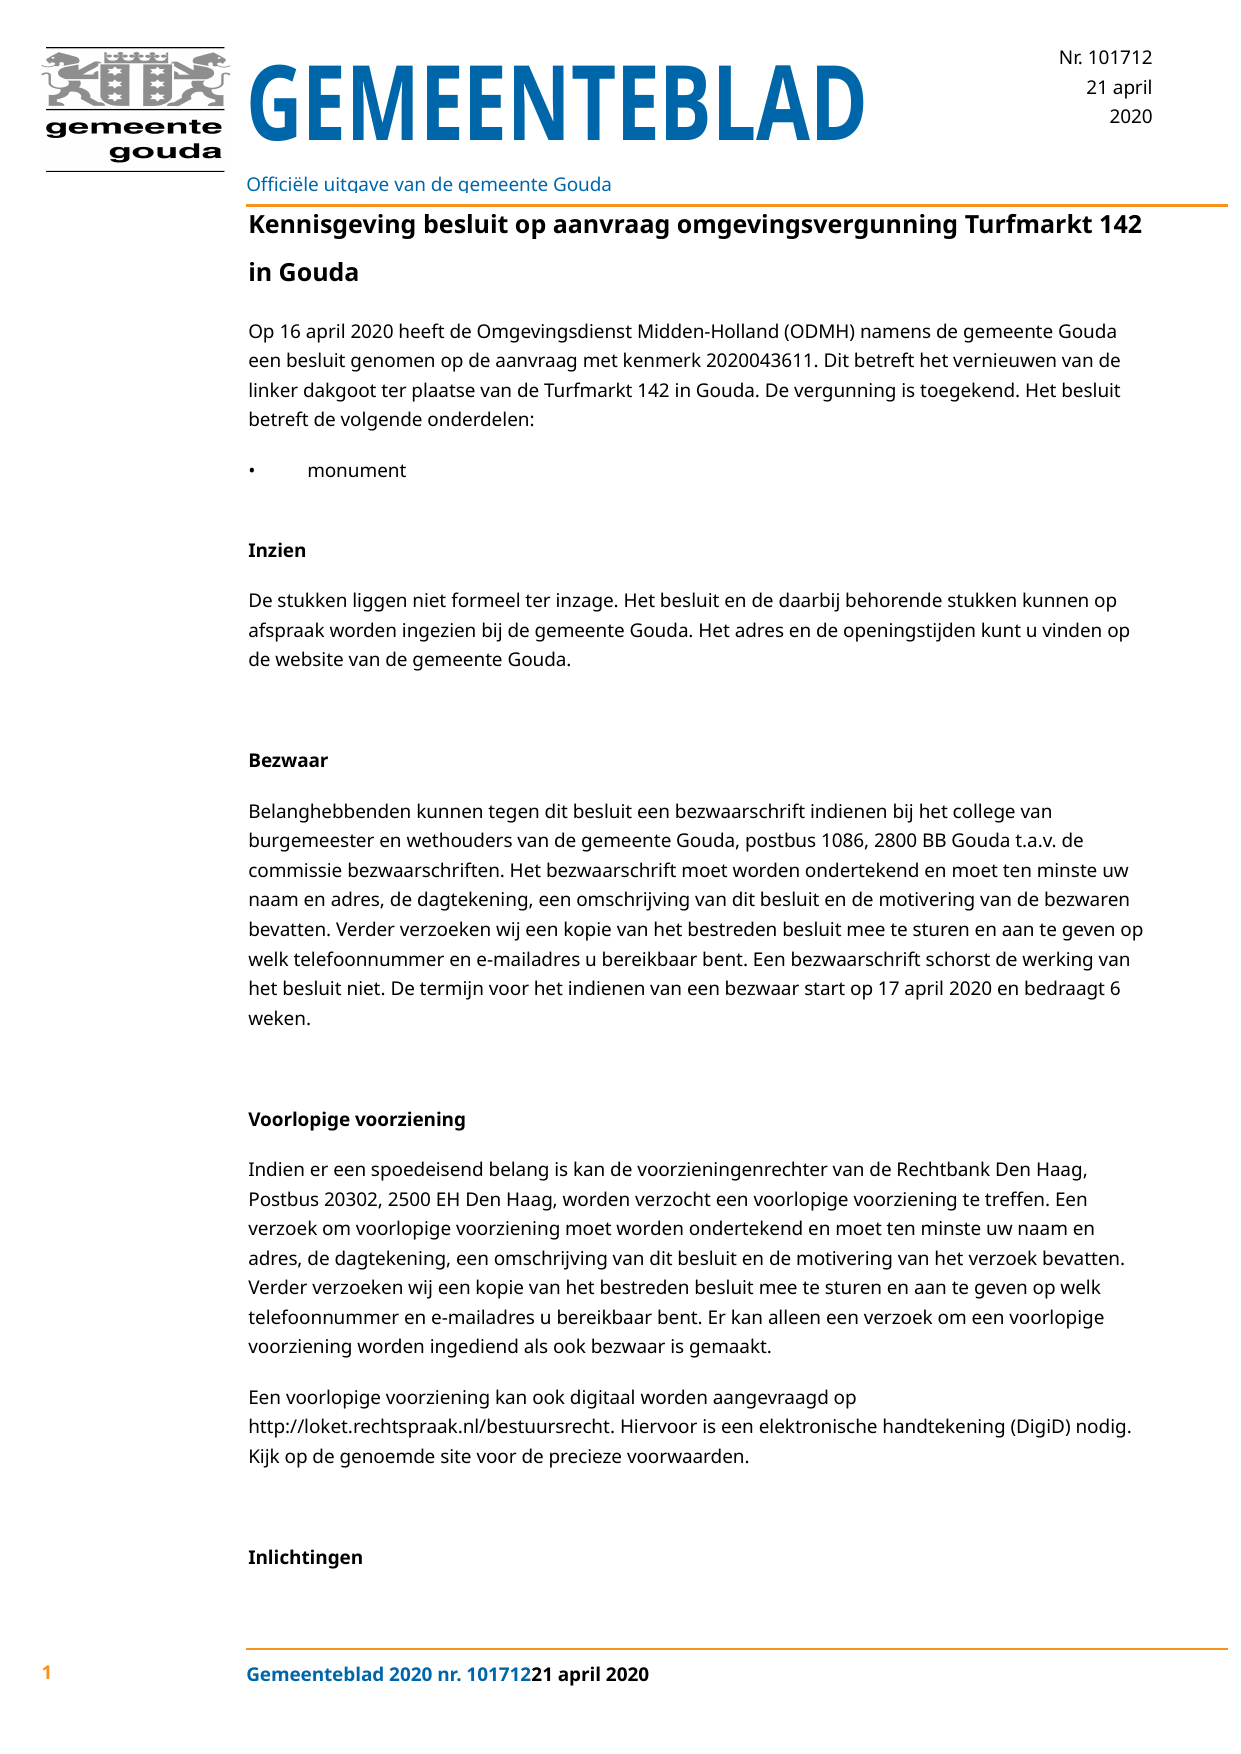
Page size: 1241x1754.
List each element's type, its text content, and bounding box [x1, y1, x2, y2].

text Voorlopige voorziening [248, 1106, 1152, 1132]
text De stukken liggen niet formeel ter inzage. Het besluit en de daarbij behorende stukken kunnen op afspraak worden ingezien bij de gemeente Gouda. Het adres en de openingstijden kunt u vinden op de website van de gemeente Gouda. [248, 587, 1152, 672]
list monument [248, 457, 1152, 483]
text Inlichtingen [248, 1544, 1152, 1570]
text Bezwaar [248, 747, 1152, 773]
text Kennisgeving besluit op aanvraag omgevingsvergunning Turfmarkt 142 in Gouda [248, 207, 1152, 288]
text Belanghebbenden kunnen tegen dit besluit een bezwaarschrift indienen bij het college van burgemeester en wethouders van de gemeente Gouda, postbus 1086, 2800 BB Gouda t.a.v. de commissie bezwaarschriften. Het bezwaarschrift moet worden ondertekend en moet ten minste uw naam en adres, de dagtekening, een omschrijving van dit besluit en de motivering van de bezwaren bevatten. Verder verzoeken wij een kopie van het bestreden besluit mee te sturen en aan te geven op welk telefoonnummer en e-mailadres u bereikbaar bent. Een bezwaarschrift schorst de werking van het besluit niet. De termijn voor het indienen van een bezwaar start op 17 april 2020 en bedraagt 6 weken. [248, 798, 1152, 1031]
text Een voorlopige voorziening kan ook digitaal worden aangevraagd op http://loket.rechtspraak.nl/bestuursrecht. Hiervoor is een elektronische handtekening (DigiD) nodig. Kijk op de genoemde site voor de precieze voorwaarden. [248, 1384, 1152, 1469]
picture [41, 47, 231, 172]
text Inzien [248, 537, 1152, 563]
text Op 16 april 2020 heeft de Omgevingsdienst Midden-Holland (ODMH) namens de gemeente Gouda een besluit genomen op de aanvraag met kenmerk 2020043611. Dit betreft het vernieuwen van de linker dakgoot ter plaatse van de Turfmarkt 142 in Gouda. De vergunning is toegekend. Het besluit betreft de volgende onderdelen: [248, 318, 1152, 432]
text Indien er een spoedeisend belang is kan de voorzieningenrechter van de Rechtbank Den Haag, Postbus 20302, 2500 EH Den Haag, worden verzocht een voorlopige voorziening te treffen. Een verzoek om voorlopige voorziening moet worden ondertekend en moet ten minste uw naam en adres, de dagtekening, een omschrijving van dit besluit en de motivering van het verzoek bevatten. Verder verzoeken wij een kopie van het bestreden besluit mee te sturen en aan te geven op welk telefoonnummer en e-mailadres u bereikbaar bent. Er kan alleen een verzoek om een voorlopige voorziening worden ingediend als ook bezwaar is gemaakt. [248, 1156, 1152, 1359]
